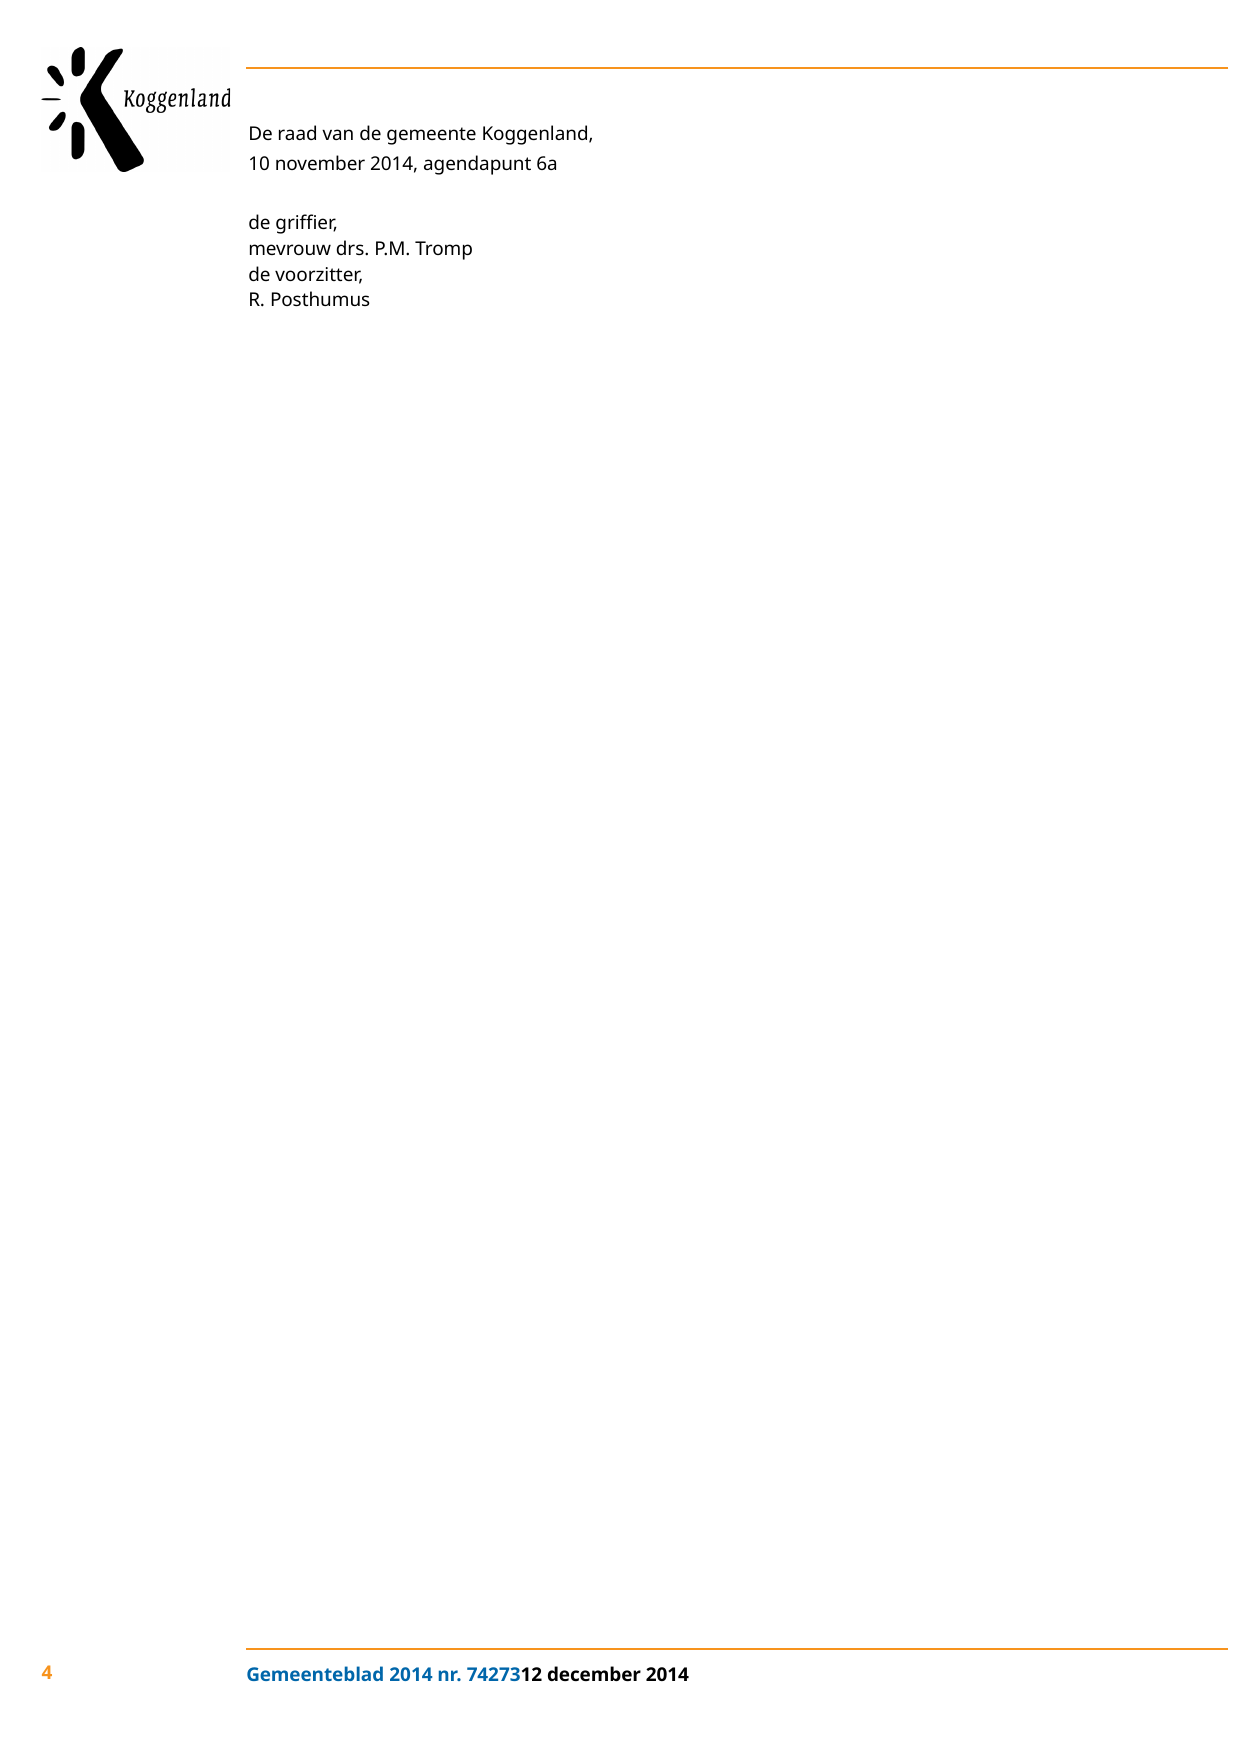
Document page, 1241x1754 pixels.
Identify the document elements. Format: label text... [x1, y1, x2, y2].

text de griffier, [248, 209, 1152, 235]
text De raad van de gemeente Koggenland, [248, 121, 1152, 146]
text de voorzitter, [248, 261, 1152, 286]
text 10 november 2014, agendapunt 6a [248, 150, 1152, 176]
picture [41, 47, 231, 172]
text R. Posthumus [248, 286, 1152, 312]
text mevrouw drs. P.M. Tromp [248, 235, 1152, 261]
